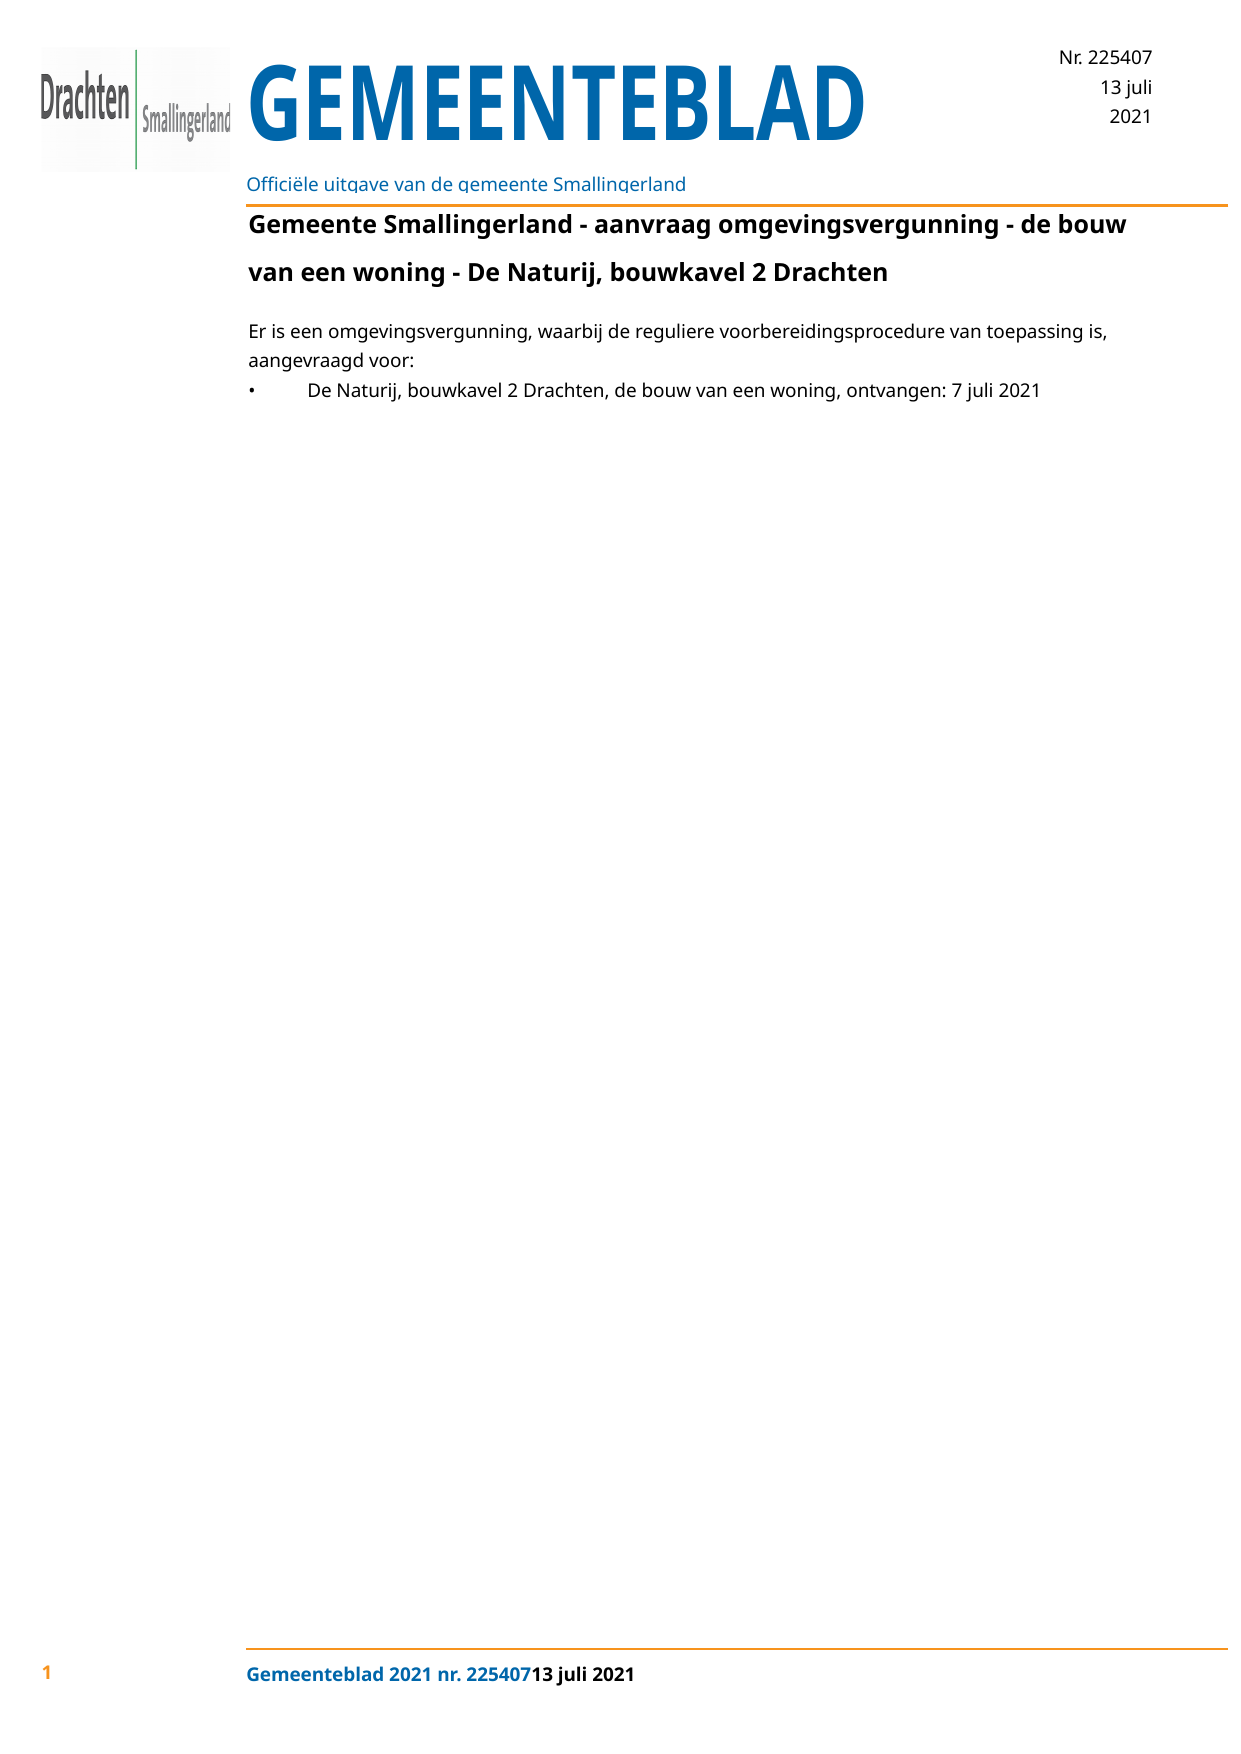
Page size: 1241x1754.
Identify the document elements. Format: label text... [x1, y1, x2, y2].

picture [41, 47, 231, 172]
list De Naturij, bouwkavel 2 Drachten, de bouw van een woning, ontvangen: 7 juli 2021 [248, 377, 1152, 403]
text Er is een omgevingsvergunning, waarbij de reguliere voorbereidingsprocedure van toepassing is, aangevraagd voor: [248, 318, 1152, 373]
text Gemeente Smallingerland - aanvraag omgevingsvergunning - de bouw van een woning - De Naturij, bouwkavel 2 Drachten [248, 207, 1152, 288]
